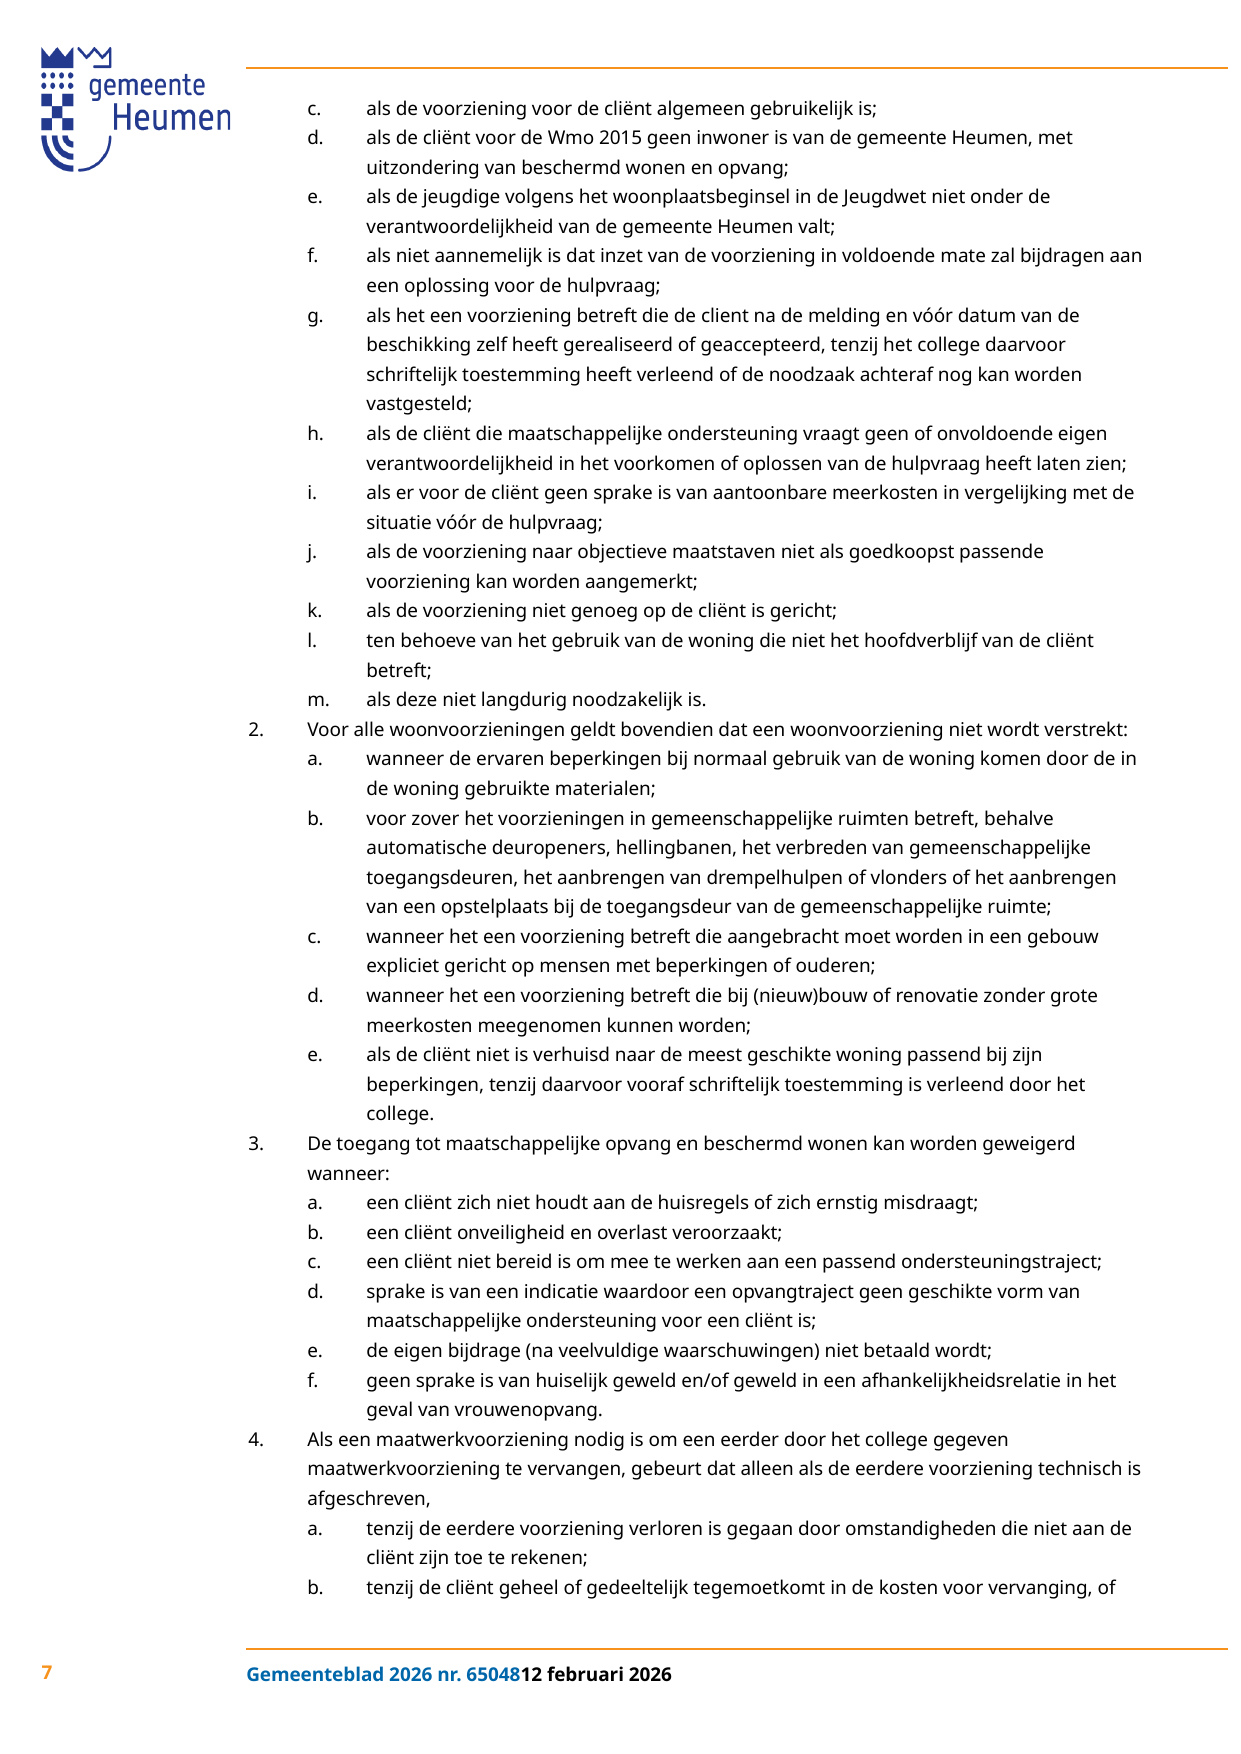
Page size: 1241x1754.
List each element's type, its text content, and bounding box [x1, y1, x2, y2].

list De toegang tot maatschappelijke opvang en beschermd wonen kan worden geweigerd wanneer: [248, 1130, 1152, 1186]
list wanneer het een voorziening betreft die aangebracht moet worden in een gebouw expliciet gericht op mensen met beperkingen of ouderen; [307, 923, 1152, 978]
list geen sprake is van huiselijk geweld en/of geweld in een afhankelijkheidsrelatie in het geval van vrouwenopvang. [307, 1367, 1152, 1422]
list als de voorziening naar objectieve maatstaven niet als goedkoopst passende voorziening kan worden aangemerkt; [307, 538, 1152, 594]
list tenzij de cliënt geheel of gedeeltelijk tegemoetkomt in de kosten voor vervanging, of [307, 1574, 1152, 1600]
list als de cliënt niet is verhuisd naar de meest geschikte woning passend bij zijn beperkingen, tenzij daarvoor vooraf schriftelijk toestemming is verleend door het college. [307, 1041, 1152, 1126]
list als de voorziening voor de cliënt algemeen gebruikelijk is; [307, 95, 1152, 121]
list wanneer het een voorziening betreft die bij (nieuw)bouw of renovatie zonder grote meerkosten meegenomen kunnen worden; [307, 982, 1152, 1038]
list als de jeugdige volgens het woonplaatsbeginsel in de Jeugdwet niet onder de verantwoordelijkheid van de gemeente Heumen valt; [307, 183, 1152, 239]
list als de voorziening niet genoeg op de cliënt is gericht; [307, 598, 1152, 623]
list een cliënt zich niet houdt aan de huisregels of zich ernstig misdraagt; [307, 1189, 1152, 1215]
list als er voor de cliënt geen sprake is van aantoonbare meerkosten in vergelijking met de situatie vóór de hulpvraag; [307, 479, 1152, 535]
list Als een maatwerkvoorziening nodig is om een eerder door het college gegeven maatwerkvoorziening te vervangen, gebeurt dat alleen als de eerdere voorziening technisch is afgeschreven, [248, 1426, 1152, 1511]
list wanneer de ervaren beperkingen bij normaal gebruik van de woning komen door de in de woning gebruikte materialen; [307, 746, 1152, 801]
list een cliënt onveiligheid en overlast veroorzaakt; [307, 1219, 1152, 1245]
list als deze niet langdurig noodzakelijk is. [307, 686, 1152, 712]
picture [41, 47, 231, 172]
list als de cliënt voor de Wmo 2015 geen inwoner is van de gemeente Heumen, met uitzondering van beschermd wonen en opvang; [307, 124, 1152, 180]
list tenzij de eerdere voorziening verloren is gegaan door omstandigheden die niet aan de cliënt zijn toe te rekenen; [307, 1515, 1152, 1570]
list voor zover het voorzieningen in gemeenschappelijke ruimten betreft, behalve automatische deuropeners, hellingbanen, het verbreden van gemeenschappelijke toegangsdeuren, het aanbrengen van drempelhulpen of vlonders of het aanbrengen van een opstelplaats bij de toegangsdeur van de gemeenschappelijke ruimte; [307, 805, 1152, 919]
list als de cliënt die maatschappelijke ondersteuning vraagt geen of onvoldoende eigen verantwoordelijkheid in het voorkomen of oplossen van de hulpvraag heeft laten zien; [307, 420, 1152, 476]
list ten behoeve van het gebruik van de woning die niet het hoofdverblijf van de cliënt betreft; [307, 627, 1152, 683]
list de eigen bijdrage (na veelvuldige waarschuwingen) niet betaald wordt; [307, 1337, 1152, 1363]
list Voor alle woonvoorzieningen geldt bovendien dat een woonvoorziening niet wordt verstrekt: [248, 716, 1152, 742]
list sprake is van een indicatie waardoor een opvangtraject geen geschikte vorm van maatschappelijke ondersteuning voor een cliënt is; [307, 1278, 1152, 1333]
list als het een voorziening betreft die de client na de melding en vóór datum van de beschikking zelf heeft gerealiseerd of geaccepteerd, tenzij het college daarvoor schriftelijk toestemming heeft verleend of de noodzaak achteraf nog kan worden vastgesteld; [307, 302, 1152, 416]
list als niet aannemelijk is dat inzet van de voorziening in voldoende mate zal bijdragen aan een oplossing voor de hulpvraag; [307, 243, 1152, 298]
list een cliënt niet bereid is om mee te werken aan een passend ondersteuningstraject; [307, 1248, 1152, 1274]
